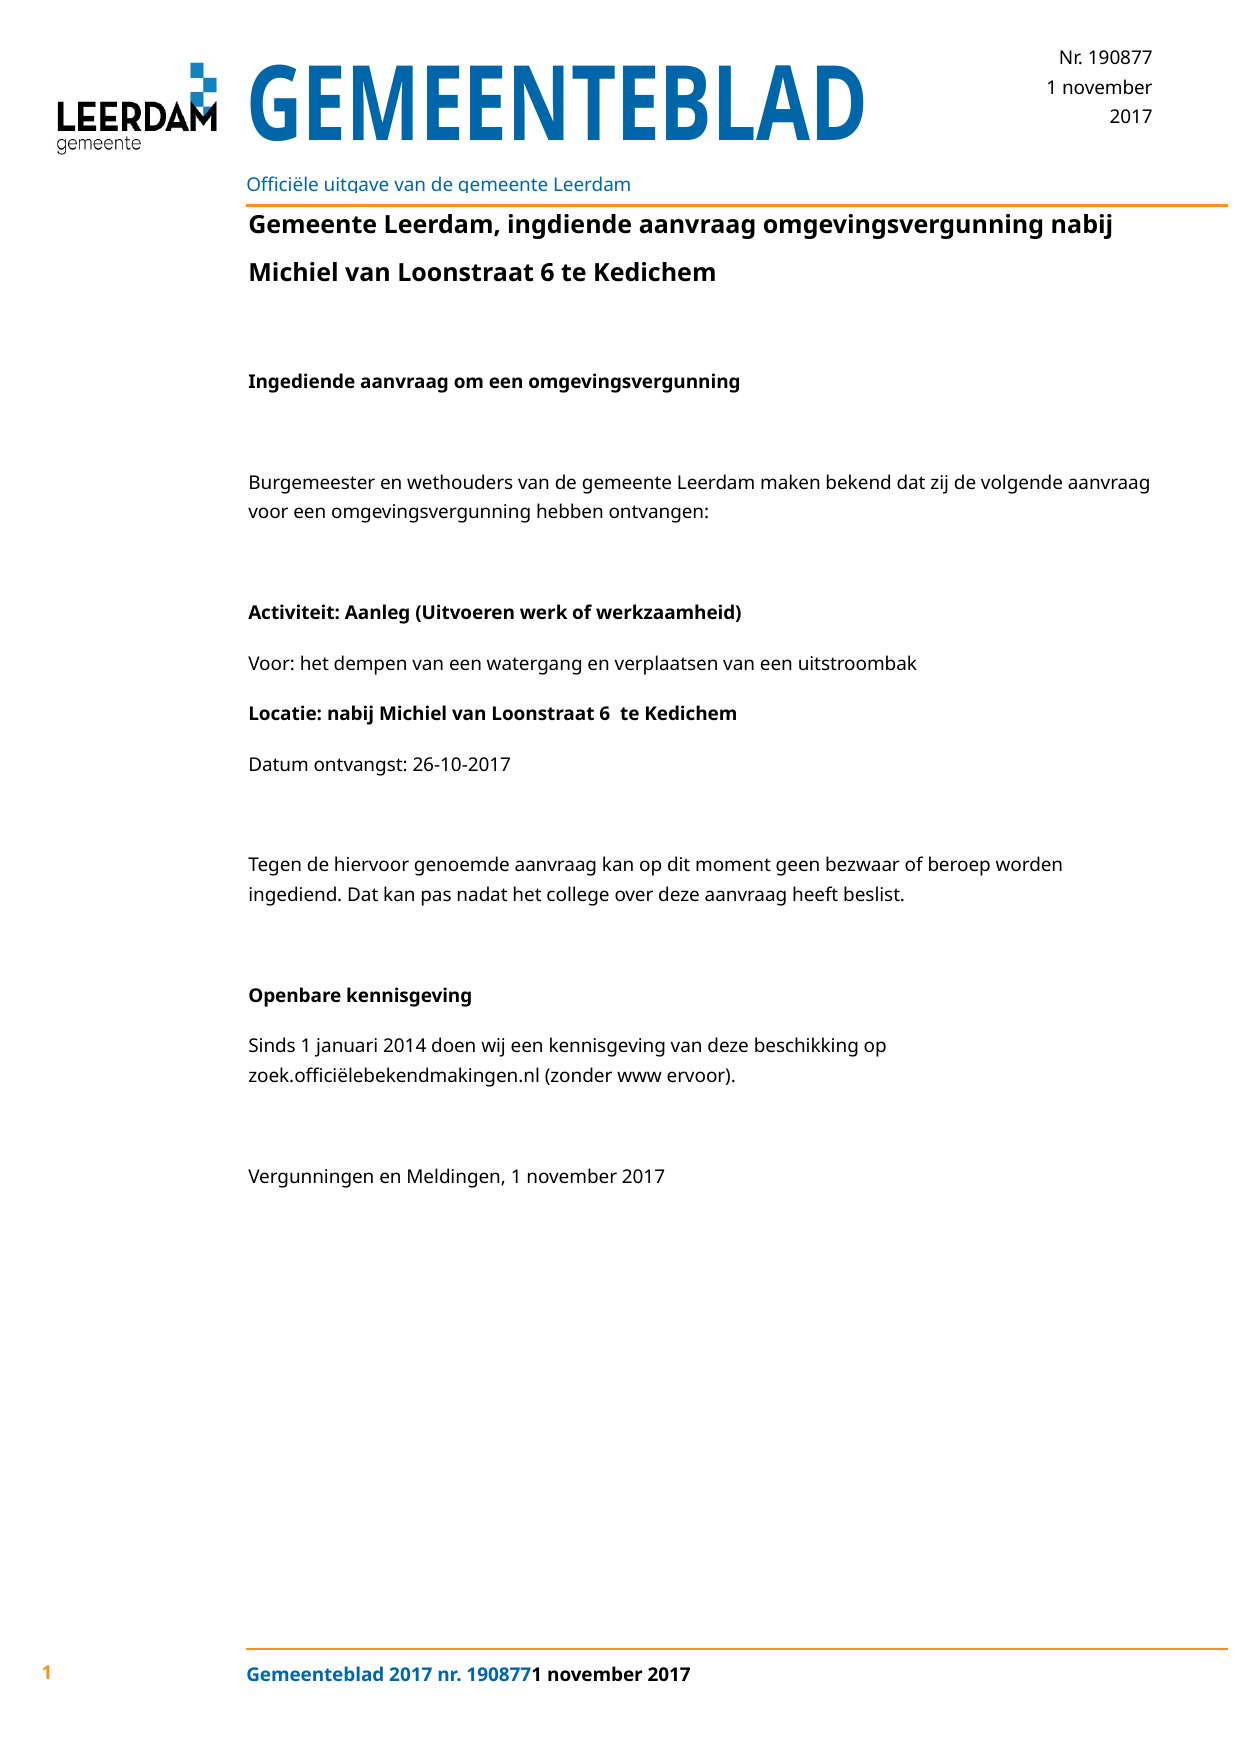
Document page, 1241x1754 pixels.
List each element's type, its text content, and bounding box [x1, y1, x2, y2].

text Locatie: nabij Michiel van Loonstraat 6 te Kedichem [248, 700, 1152, 726]
text Gemeente Leerdam, ingdiende aanvraag omgevingsvergunning nabij Michiel van Loonstraat 6 te Kedichem [248, 207, 1152, 288]
text Tegen de hiervoor genoemde aanvraag kan op dit moment geen bezwaar of beroep worden ingediend. Dat kan pas nadat het college over deze aanvraag heeft beslist. [248, 852, 1152, 907]
text Sinds 1 januari 2014 doen wij een kennisgeving van deze beschikking op zoek.officiëlebekendmakingen.nl (zonder www ervoor). [248, 1032, 1152, 1088]
text Voor: het dempen van een watergang en verplaatsen van een uitstroombak [248, 650, 1152, 676]
text Ingediende aanvraag om een omgevingsvergunning [248, 368, 1152, 394]
text Openbare kennisgeving [248, 982, 1152, 1008]
text Burgemeester en wethouders van de gemeente Leerdam maken bekend dat zij de volgende aanvraag voor een omgevingsvergunning hebben ontvangen: [248, 469, 1152, 524]
picture [41, 47, 231, 172]
text Activiteit: Aanleg (Uitvoeren werk of werkzaamheid) [248, 599, 1152, 625]
text Vergunningen en Meldingen, 1 november 2017 [248, 1163, 1152, 1189]
text Datum ontvangst: 26-10-2017 [248, 751, 1152, 777]
